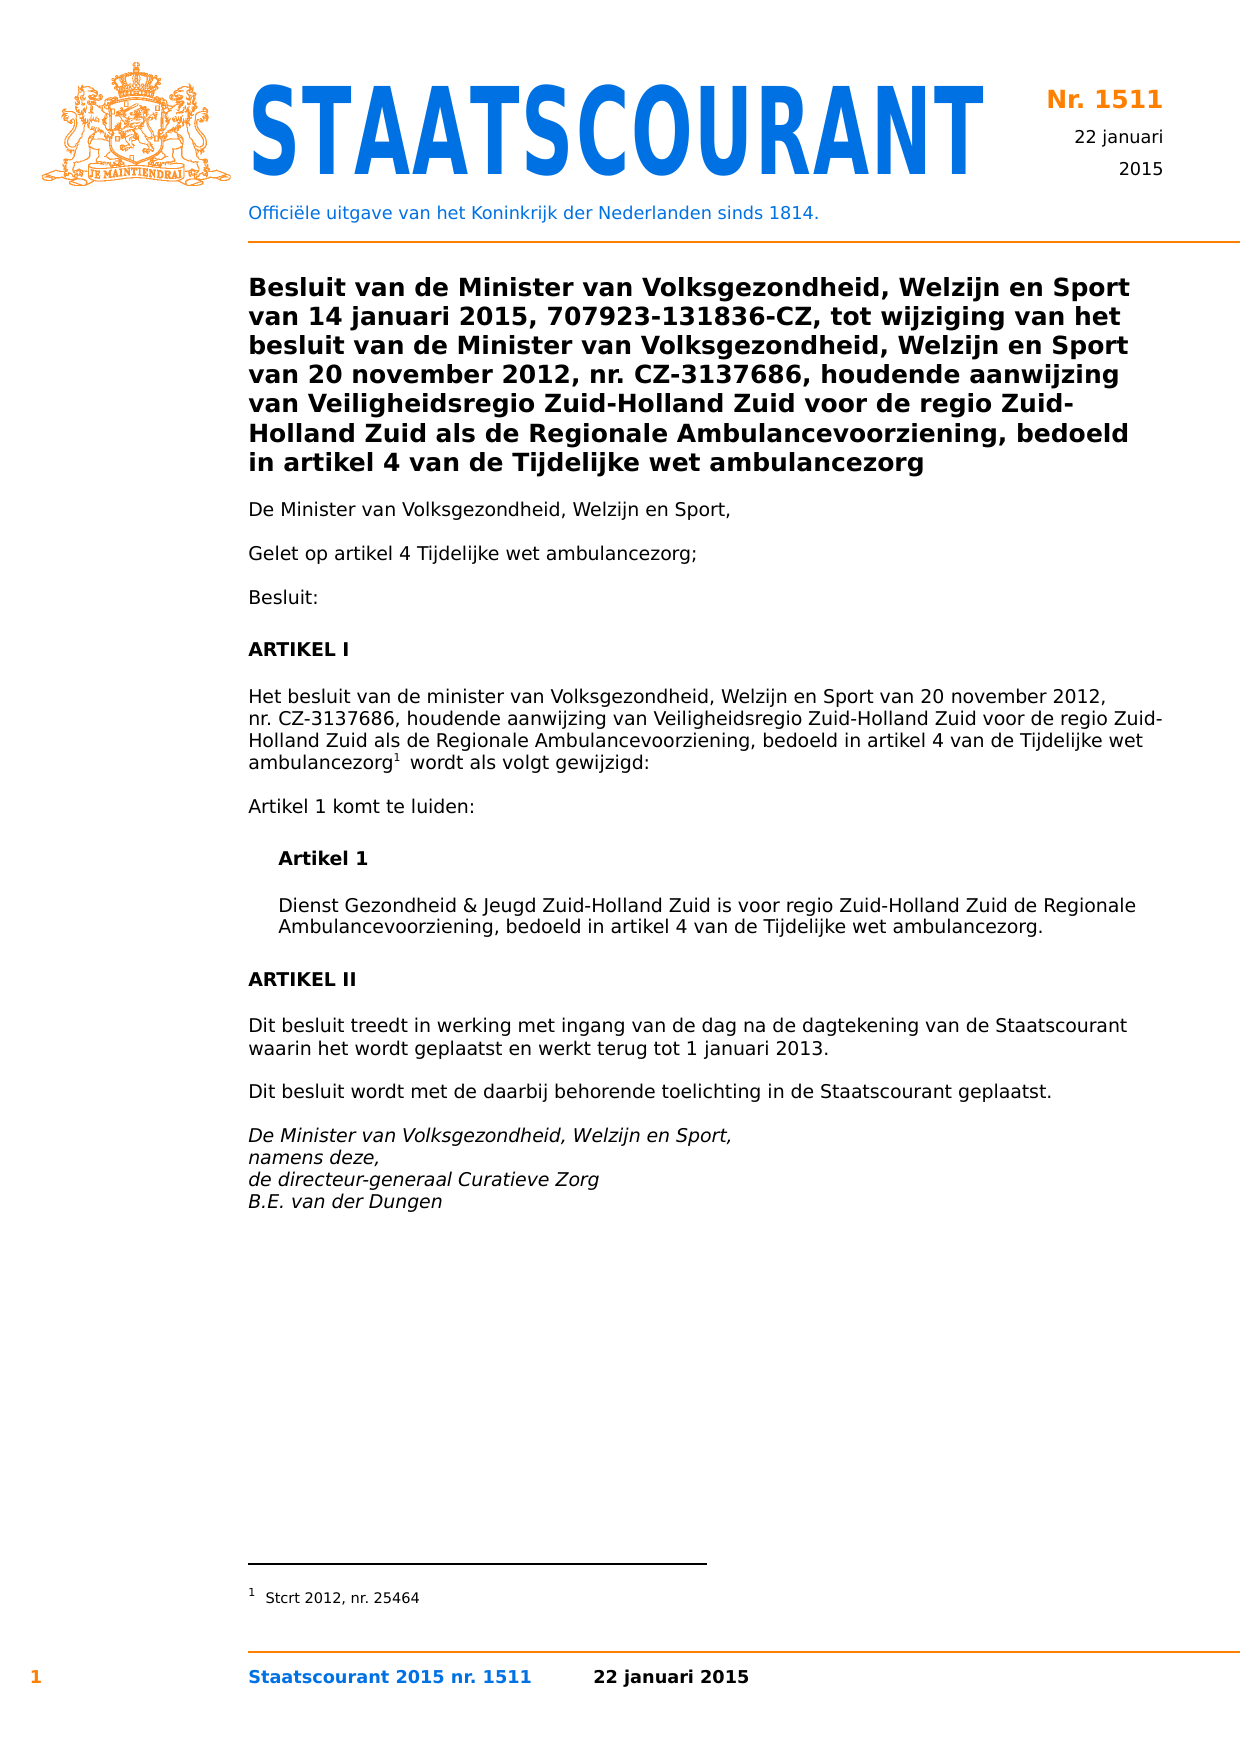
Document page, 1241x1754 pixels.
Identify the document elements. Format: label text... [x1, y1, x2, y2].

text Dit besluit wordt met de daarbij behorende toelichting in de Staatscourant geplaatst. [248, 1081, 1163, 1103]
table_cell Officiële uitgave van het Koninkrijk der Nederlanden sinds 1814. [248, 203, 1240, 241]
text De Minister van Volksgezondheid, Welzijn en Sport, namens deze, de directeur-generaal Curatieve Zorg B.E. van der Dungen [248, 1125, 1163, 1213]
subtitle ARTIKEL II [248, 968, 1163, 990]
subtitle Artikel 1 [278, 847, 1163, 869]
text Besluit: [248, 587, 1163, 609]
text Stcrt 2012, nr. 25464 [248, 1586, 1163, 1608]
picture [41, 62, 231, 186]
text Artikel 1 komt te luiden: [248, 796, 1163, 817]
table_header STAATSCOURANT [248, 62, 998, 203]
text Gelet op artikel 4 Tijdelijke wet ambulancezorg; [248, 543, 1163, 565]
table_cell 2015 [998, 153, 1240, 203]
subtitle ARTIKEL I [248, 639, 1163, 661]
text De Minister van Volksgezondheid, Welzijn en Sport, [248, 499, 1163, 521]
table_header Nr. 1511 [998, 62, 1240, 121]
table_cell 22 januari [998, 121, 1240, 153]
subtitle Besluit van de Minister van Volksgezondheid, Welzijn en Sport van 14 januari 2015, 707923-131836-CZ, tot wijziging van het besluit van de Minister van Volksgezondheid, Welzijn en Sport van 20 november 2012, nr. CZ-3137686, houdende aanwijzing van Veiligheidsregio Zuid-Holland Zuid voor de regio Zuid-Holland Zuid als de Regionale Ambulancevoorziening, bedoeld in artikel 4 van de Tijdelijke wet ambulancezorg [248, 273, 1163, 477]
text Dit besluit treedt in werking met ingang van de dag na de dagtekening van de Staatscourant waarin het wordt geplaatst en werkt terug tot 1 januari 2013. [248, 1015, 1163, 1059]
table_header [25, 62, 248, 241]
text Het besluit van de minister van Volksgezondheid, Welzijn en Sport van 20 november 2012, nr. CZ-3137686, houdende aanwijzing van Veiligheidsregio Zuid-Holland Zuid voor de regio Zuid-Holland Zuid als de Regionale Ambulancevoorziening, bedoeld in artikel 4 van de Tijdelijke wet ambulancezorg wordt als volgt gewijzigd: [248, 686, 1163, 774]
text Dienst Gezondheid & Jeugd Zuid-Holland Zuid is voor regio Zuid-Holland Zuid de Regionale Ambulancevoorziening, bedoeld in artikel 4 van de Tijdelijke wet ambulancezorg. [278, 894, 1163, 938]
